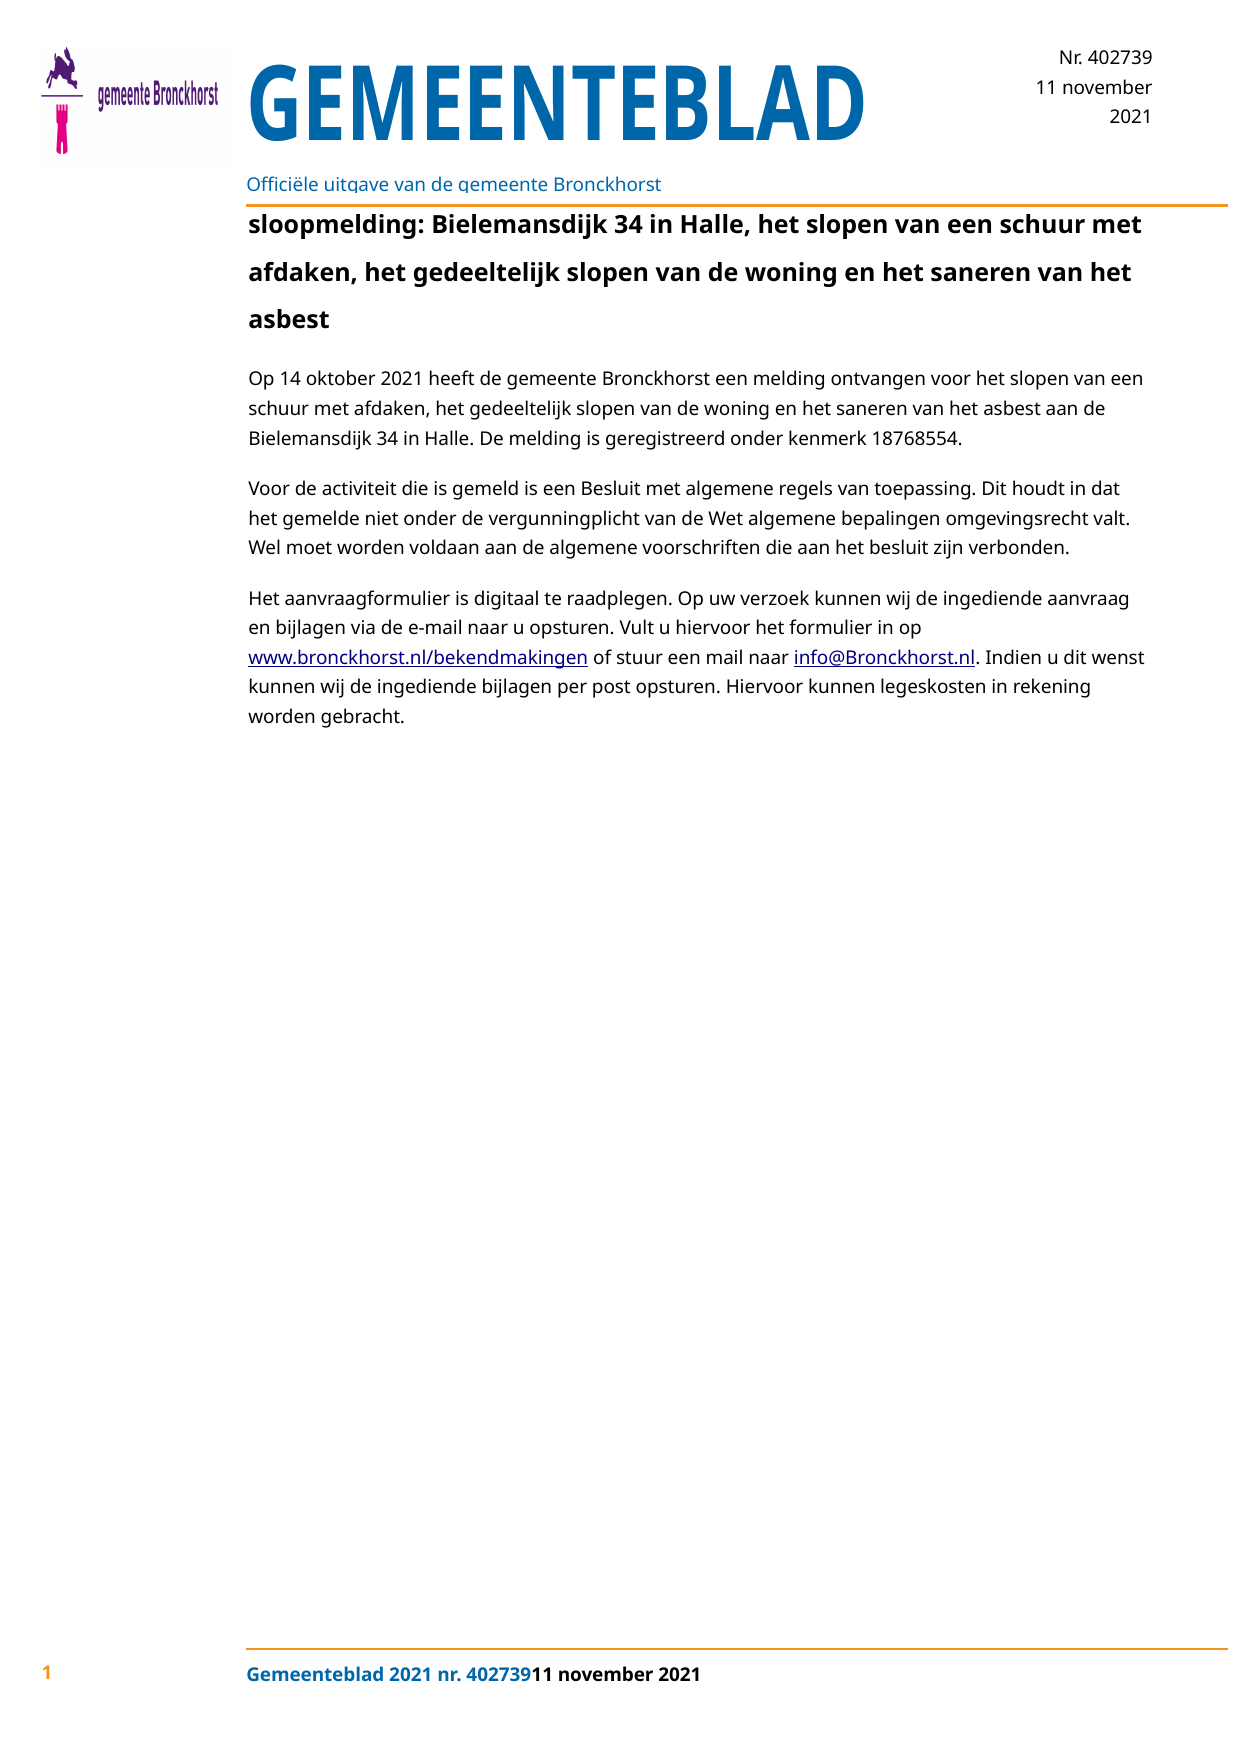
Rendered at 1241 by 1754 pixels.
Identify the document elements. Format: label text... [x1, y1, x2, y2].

text Het aanvraagformulier is digitaal te raadplegen. Op uw verzoek kunnen wij de ingediende aanvraag en bijlagen via de e-mail naar u opsturen. Vult u hiervoor het formulier in op www.bronckhorst.nl/bekendmakingen of stuur een mail naar info@Bronckhorst.nl. Indien u dit wenst kunnen wij de ingediende bijlagen per post opsturen. Hiervoor kunnen legeskosten in rekening worden gebracht. [248, 585, 1152, 729]
text Op 14 oktober 2021 heeft de gemeente Bronckhorst een melding ontvangen voor het slopen van een schuur met afdaken, het gedeeltelijk slopen van de woning en het saneren van het asbest aan de Bielemansdijk 34 in Halle. De melding is geregistreerd onder kenmerk 18768554. [248, 366, 1152, 450]
picture [41, 47, 231, 172]
text Voor de activiteit die is gemeld is een Besluit met algemene regels van toepassing. Dit houdt in dat het gemelde niet onder de vergunningplicht van de Wet algemene bepalingen omgevingsrecht valt. Wel moet worden voldaan aan de algemene voorschriften die aan het besluit zijn verbonden. [248, 475, 1152, 560]
text sloopmelding: Bielemansdijk 34 in Halle, het slopen van een schuur met afdaken, het gedeeltelijk slopen van de woning en het saneren van het asbest [248, 207, 1152, 336]
